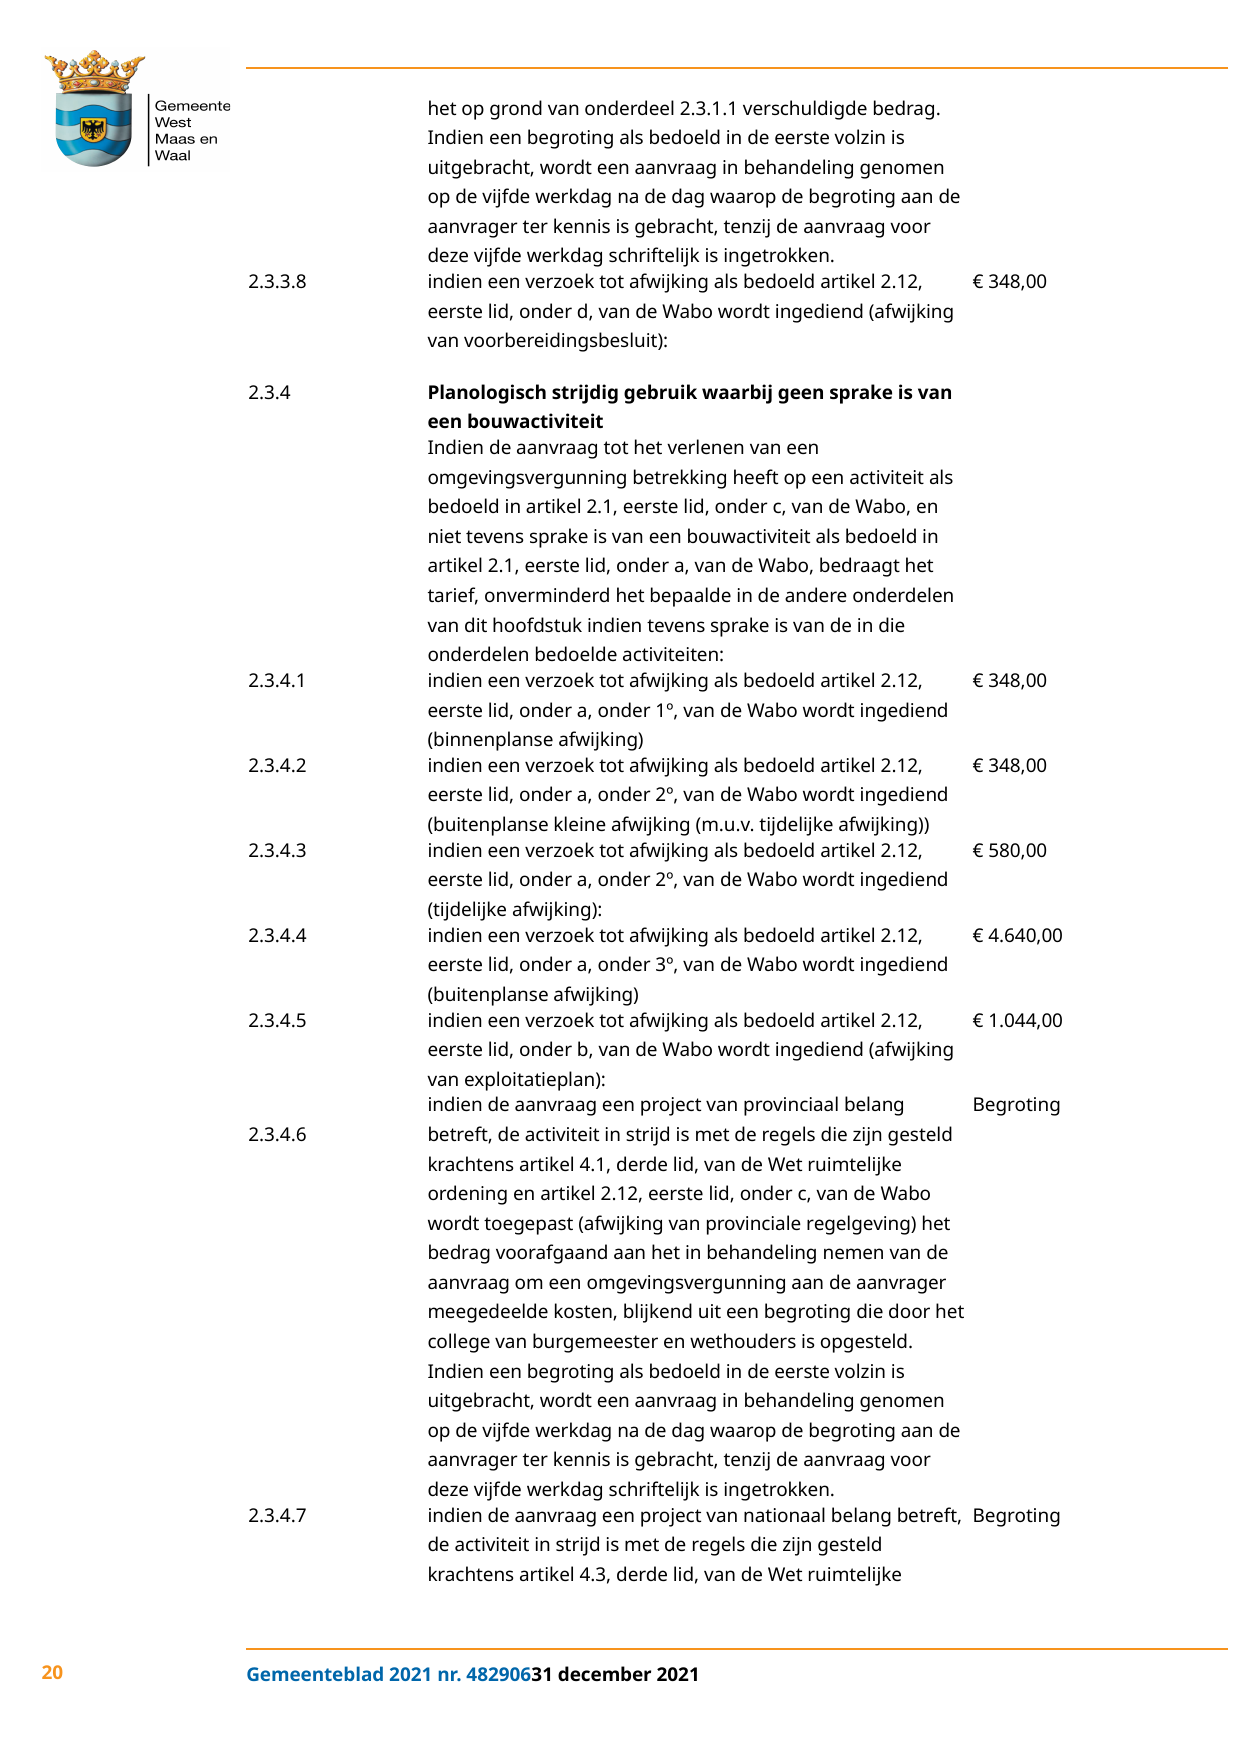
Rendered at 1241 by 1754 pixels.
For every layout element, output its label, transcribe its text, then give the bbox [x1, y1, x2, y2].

table_cell indien de aanvraag een project van provinciaal belang betreft, de activiteit in strijd is met de regels die zijn gesteld krachtens artikel 4.1, derde lid, van de Wet ruimtelijke ordening en artikel 2.12, eerste lid, onder c, van de Wabo wordt toegepast (afwijking van provinciale regelgeving) het bedrag voorafgaand aan het in behandeling nemen van de aanvraag om een omgevingsvergunning aan de aanvrager meegedeelde kosten, blijkend uit een begroting die door het college van burgemeester en wethouders is opgesteld. Indien een begroting als bedoeld in de eerste volzin is uitgebracht, wordt een aanvraag in behandeling genomen op de vijfde werkdag na de dag waarop de begroting aan de aanvrager ter kennis is gebracht, tenzij de aanvraag voor deze vijfde werkdag schriftelijk is ingetrokken. [427, 1092, 972, 1502]
table_cell 2.3.4.2 [248, 752, 427, 837]
table_cell indien een verzoek tot afwijking als bedoeld artikel 2.12, eerste lid, onder b, van de Wabo wordt ingediend (afwijking van exploitatieplan): [427, 1007, 972, 1092]
table_cell [248, 434, 427, 667]
table_cell Indien de aanvraag tot het verlenen van een omgevingsvergunning betrekking heeft op een activiteit als bedoeld in artikel 2.1, eerste lid, onder c, van de Wabo, en niet tevens sprake is van een bouwactiviteit als bedoeld in artikel 2.1, eerste lid, onder a, van de Wabo, bedraagt het tarief, onverminderd het bepaalde in de andere onderdelen van dit hoofdstuk indien tevens sprake is van de in die onderdelen bedoelde activiteiten: [427, 434, 972, 667]
table_cell indien een verzoek tot afwijking als bedoeld artikel 2.12, eerste lid, onder a, onder 1º, van de Wabo wordt ingediend (binnenplanse afwijking) [427, 667, 972, 752]
table_cell Begroting [973, 1502, 1152, 1587]
table_cell indien de aanvraag een project van nationaal belang betreft, de activiteit in strijd is met de regels die zijn gesteld krachtens artikel 4.3, derde lid, van de Wet ruimtelijke [427, 1502, 972, 1587]
table_cell 2.3.4.1 [248, 667, 427, 752]
table_cell [973, 434, 1152, 667]
table_cell indien een verzoek tot afwijking als bedoeld artikel 2.12, eerste lid, onder a, onder 3º, van de Wabo wordt ingediend (buitenplanse afwijking) [427, 922, 972, 1007]
table_cell 2.3.4.6 [248, 1092, 427, 1502]
table_cell het op grond van onderdeel 2.3.1.1 verschuldigde bedrag. Indien een begroting als bedoeld in de eerste volzin is uitgebracht, wordt een aanvraag in behandeling genomen op de vijfde werkdag na de dag waarop de begroting aan de aanvrager ter kennis is gebracht, tenzij de aanvraag voor deze vijfde werkdag schriftelijk is ingetrokken. [427, 95, 972, 268]
table_cell indien een verzoek tot afwijking als bedoeld artikel 2.12, eerste lid, onder d, van de Wabo wordt ingediend (afwijking van voorbereidingsbesluit): [427, 269, 972, 353]
picture [41, 47, 231, 172]
table_cell € 4.640,00 [973, 922, 1152, 1007]
table_cell € 348,00 [973, 752, 1152, 837]
table_cell indien een verzoek tot afwijking als bedoeld artikel 2.12, eerste lid, onder a, onder 2º, van de Wabo wordt ingediend (buitenplanse kleine afwijking (m.u.v. tijdelijke afwijking)) [427, 752, 972, 837]
table_cell [973, 379, 1152, 434]
table_cell [427, 353, 972, 379]
table_cell € 348,00 [973, 667, 1152, 752]
table_cell Planologisch strijdig gebruik waarbij geen sprake is van een bouwactiviteit [427, 379, 972, 434]
table_cell 2.3.4.4 [248, 922, 427, 1007]
table_cell € 348,00 [973, 269, 1152, 353]
table_cell € 1.044,00 [973, 1007, 1152, 1092]
table_cell 2.3.3.8 [248, 269, 427, 353]
table_cell 2.3.4.7 [248, 1502, 427, 1587]
table_cell 2.3.4 [248, 379, 427, 434]
table_cell Begroting [973, 1092, 1152, 1502]
table_cell € 580,00 [973, 837, 1152, 922]
table_cell [973, 95, 1152, 268]
table_cell 2.3.4.5 [248, 1007, 427, 1092]
table_cell [248, 95, 427, 268]
table_cell [973, 353, 1152, 379]
table_cell [248, 353, 427, 379]
table_cell 2.3.4.3 [248, 837, 427, 922]
table_cell indien een verzoek tot afwijking als bedoeld artikel 2.12, eerste lid, onder a, onder 2º, van de Wabo wordt ingediend (tijdelijke afwijking): [427, 837, 972, 922]
